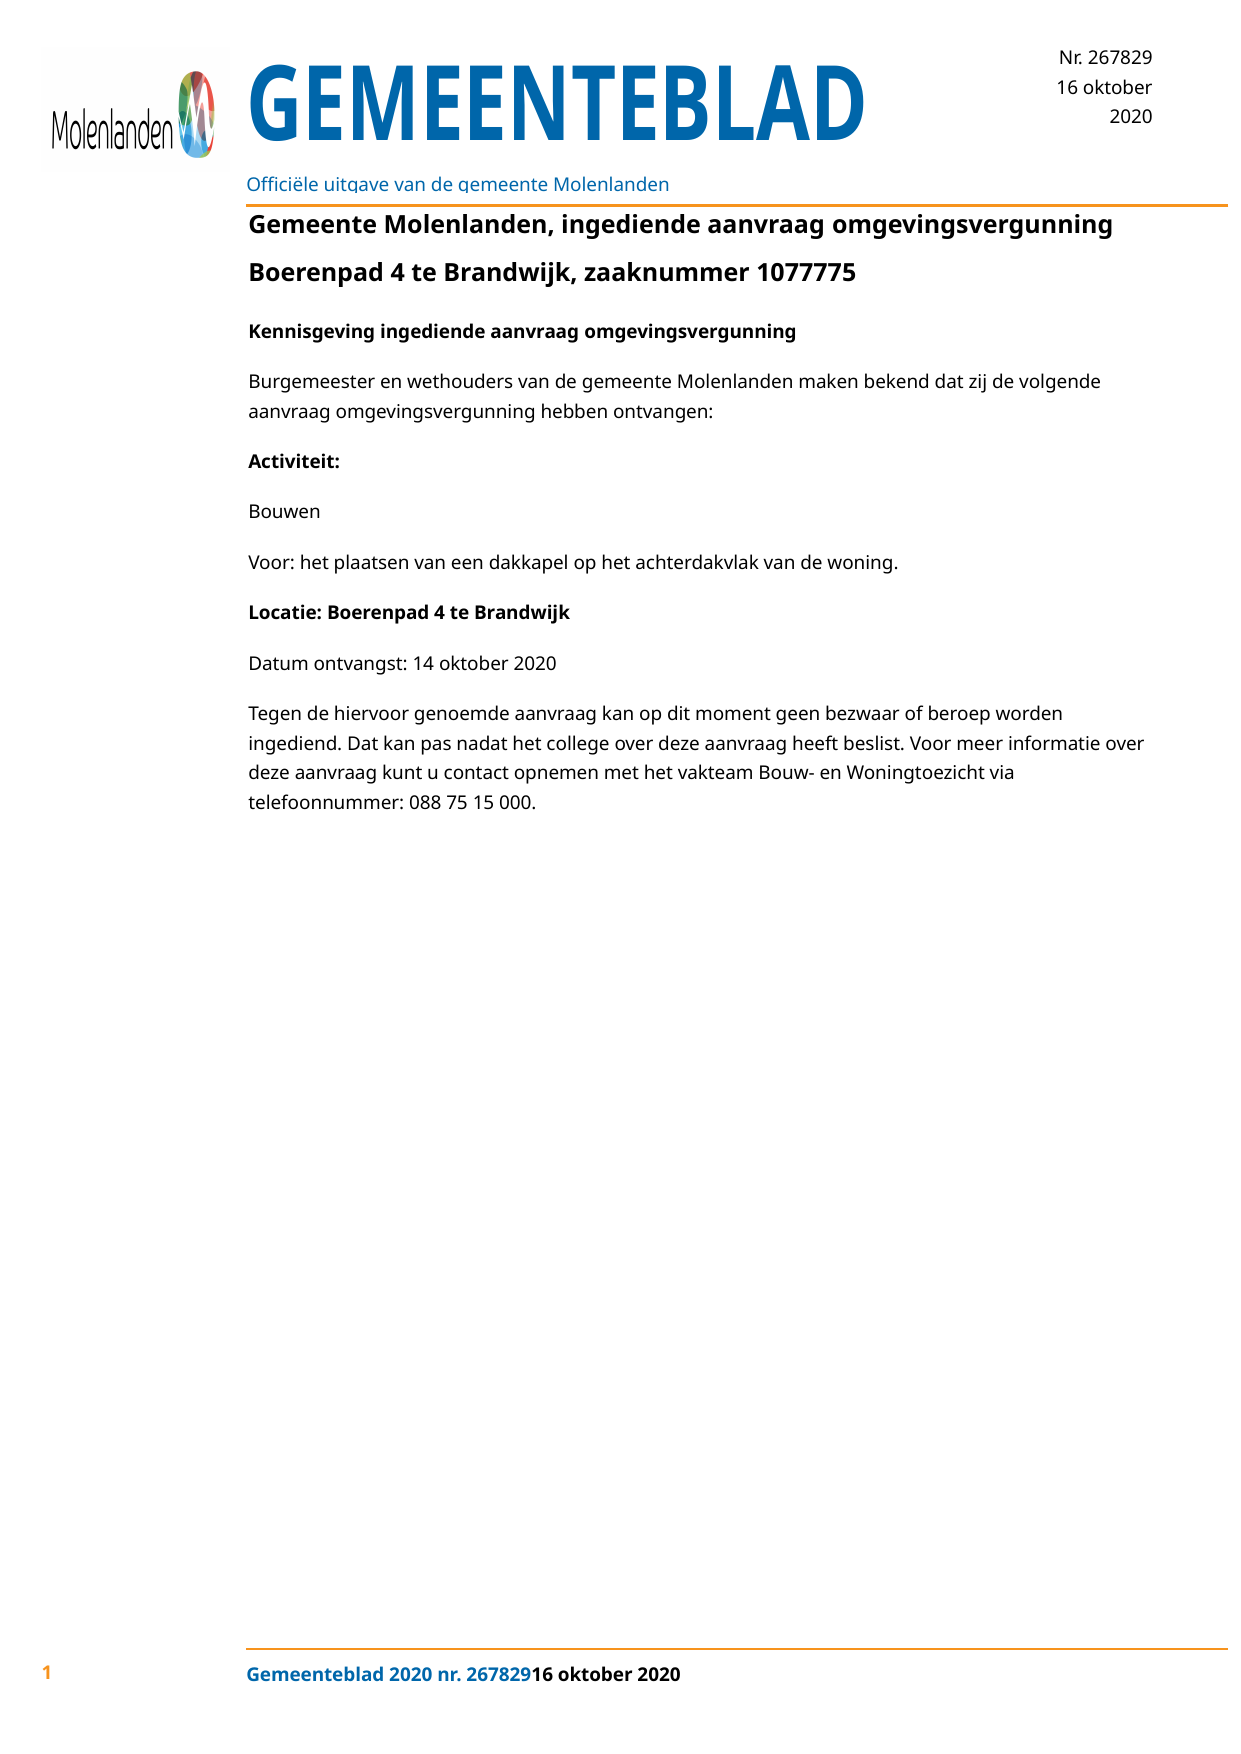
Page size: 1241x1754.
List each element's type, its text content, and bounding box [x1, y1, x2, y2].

text Locatie: Boerenpad 4 te Brandwijk [248, 599, 1152, 625]
text Kennisgeving ingediende aanvraag omgevingsvergunning [248, 318, 1152, 344]
text Activiteit: [248, 448, 1152, 474]
text Burgemeester en wethouders van de gemeente Molenlanden maken bekend dat zij de volgende aanvraag omgevingsvergunning hebben ontvangen: [248, 368, 1152, 424]
text Datum ontvangst: 14 oktober 2020 [248, 650, 1152, 676]
text Voor: het plaatsen van een dakkapel op het achterdakvlak van de woning. [248, 549, 1152, 575]
picture [41, 47, 231, 172]
text Tegen de hiervoor genoemde aanvraag kan op dit moment geen bezwaar of beroep worden ingediend. Dat kan pas nadat het college over deze aanvraag heeft beslist. Voor meer informatie over deze aanvraag kunt u contact opnemen met het vakteam Bouw- en Woningtoezicht via telefoonnummer: 088 75 15 000. [248, 700, 1152, 815]
text Gemeente Molenlanden, ingediende aanvraag omgevingsvergunning Boerenpad 4 te Brandwijk, zaaknummer 1077775 [248, 207, 1152, 288]
text Bouwen [248, 499, 1152, 524]
